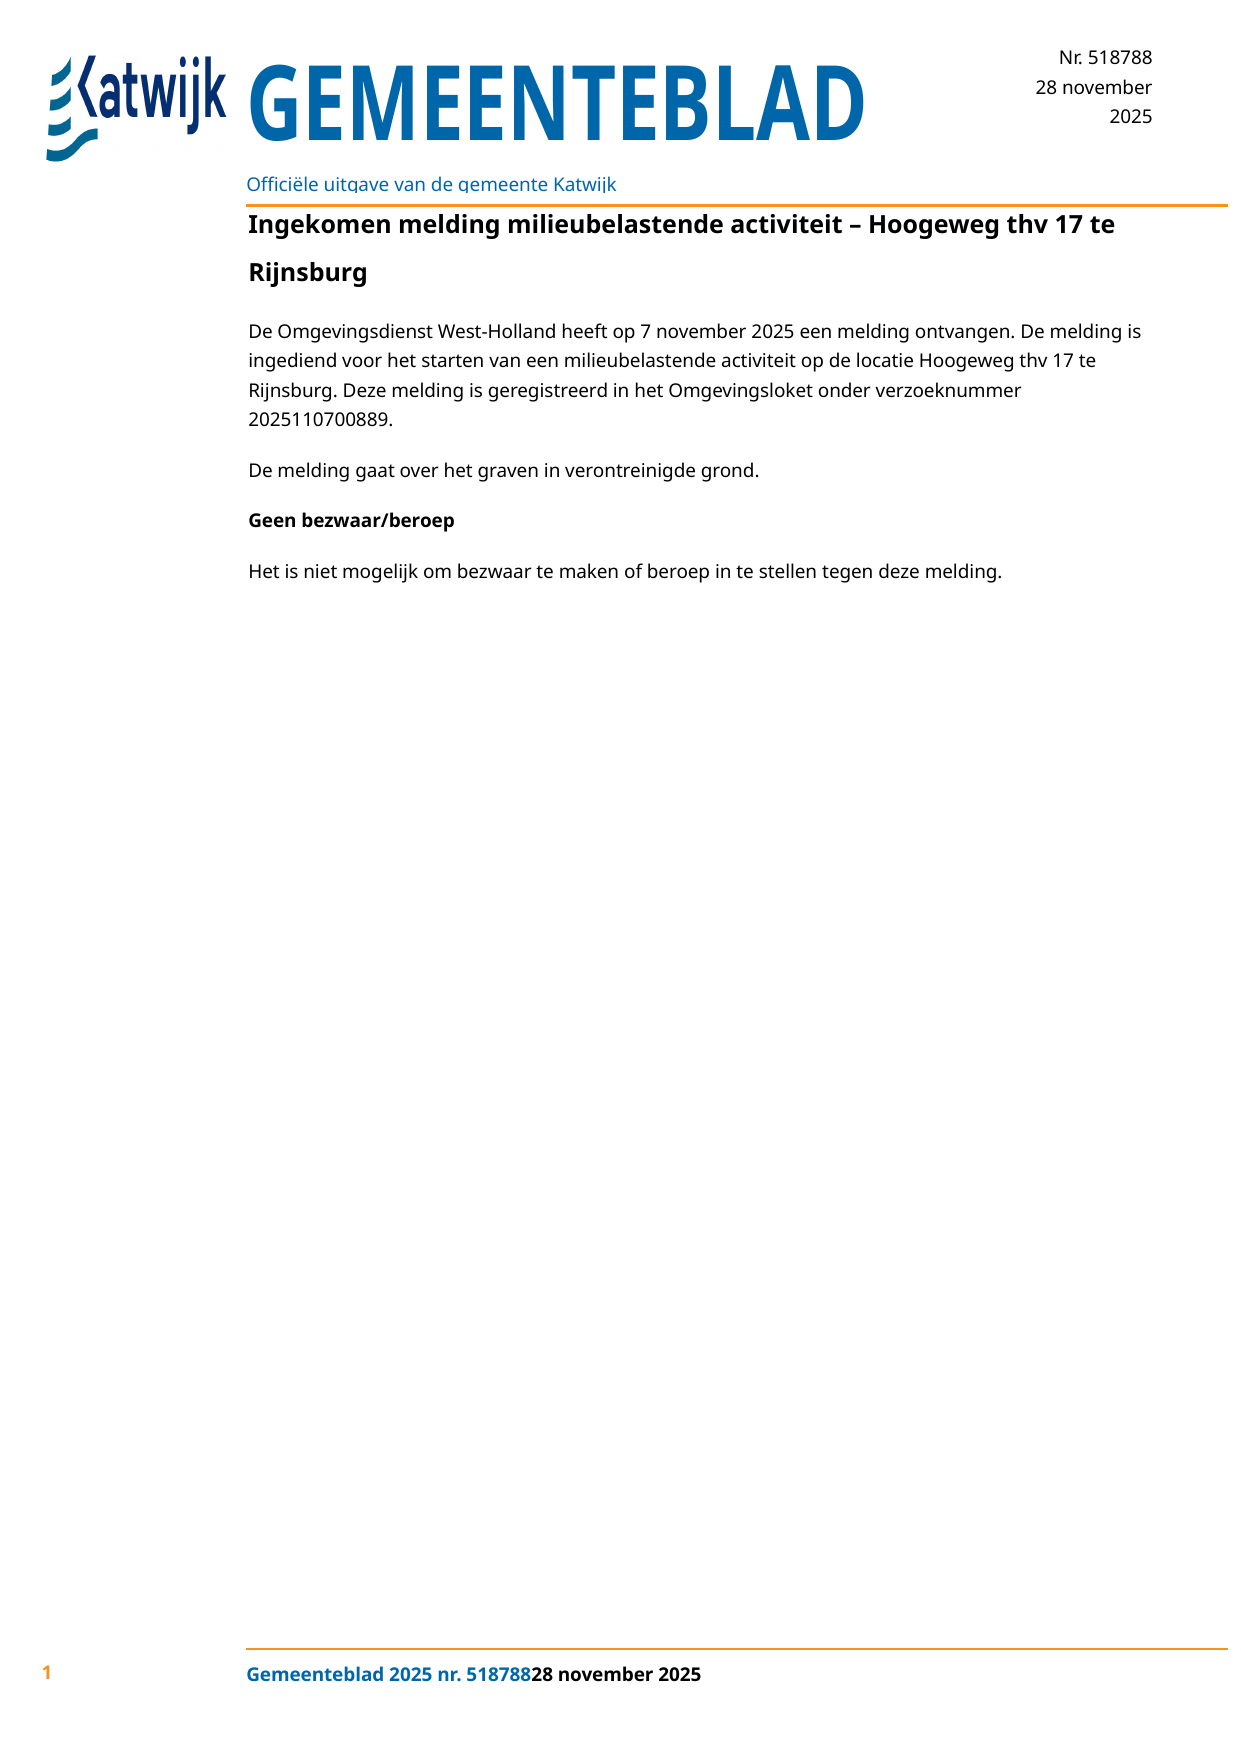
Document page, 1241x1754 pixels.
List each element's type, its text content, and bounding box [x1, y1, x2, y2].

picture [41, 47, 231, 172]
text De Omgevingsdienst West-Holland heeft op 7 november 2025 een melding ontvangen. De melding is ingediend voor het starten van een milieubelastende activiteit op de locatie Hoogeweg thv 17 te Rijnsburg. Deze melding is geregistreerd in het Omgevingsloket onder verzoeknummer 2025110700889. [248, 318, 1152, 432]
text Het is niet mogelijk om bezwaar te maken of beroep in te stellen tegen deze melding. [248, 558, 1152, 584]
text Geen bezwaar/beroep [248, 507, 1152, 533]
text De melding gaat over het graven in verontreinigde grond. [248, 457, 1152, 483]
text Ingekomen melding milieubelastende activiteit – Hoogeweg thv 17 te Rijnsburg [248, 207, 1152, 288]
